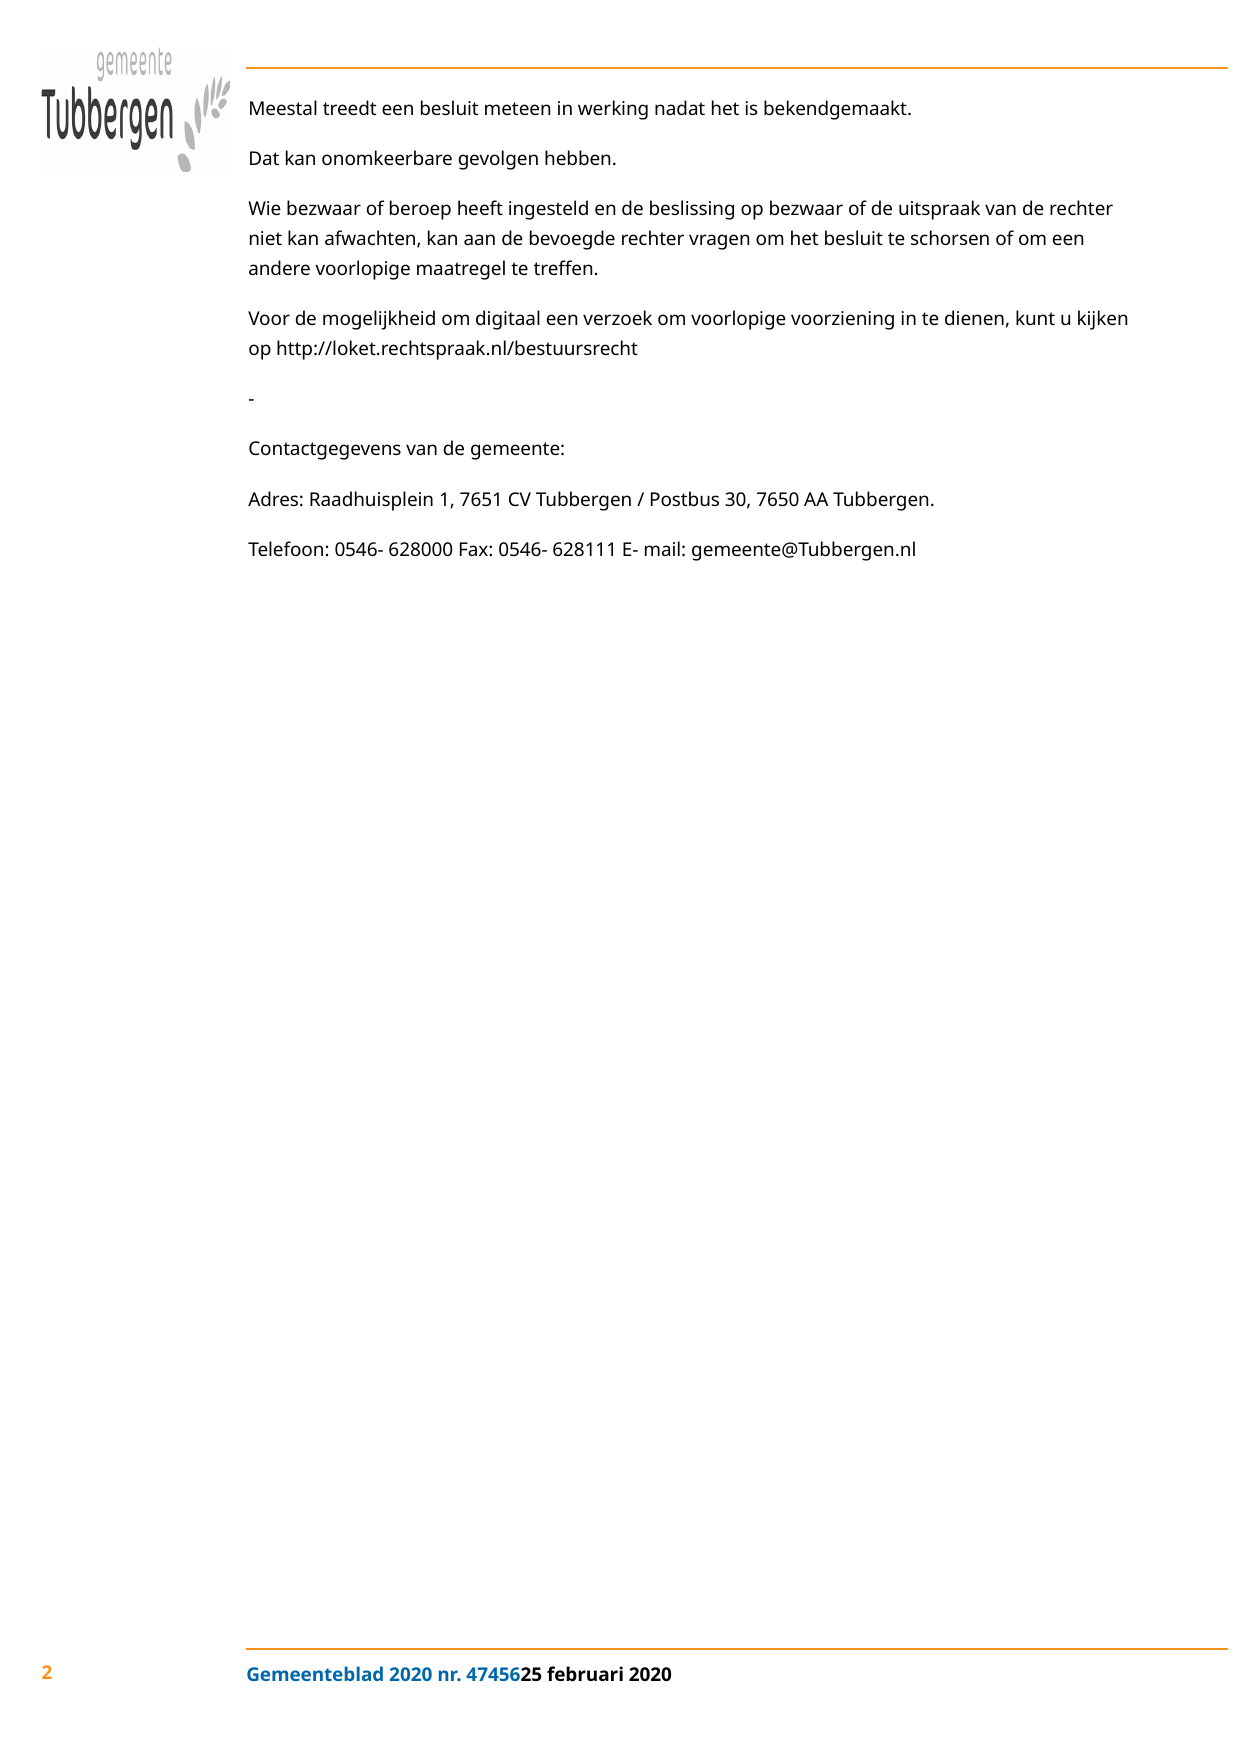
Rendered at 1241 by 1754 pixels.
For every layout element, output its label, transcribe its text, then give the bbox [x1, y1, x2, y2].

text Meestal treedt een besluit meteen in werking nadat het is bekendgemaakt. [248, 95, 1152, 121]
text - [248, 385, 1152, 411]
text Dat kan onomkeerbare gevolgen hebben. [248, 145, 1152, 171]
text Wie bezwaar of beroep heeft ingesteld en de beslissing op bezwaar of de uitspraak van de rechter niet kan afwachten, kan aan de bevoegde rechter vragen om het besluit te schorsen of om een andere voorlopige maatregel te treffen. [248, 196, 1152, 281]
picture [41, 47, 231, 172]
text Adres: Raadhuisplein 1, 7651 CV Tubbergen / Postbus 30, 7650 AA Tubbergen. [248, 486, 1152, 512]
text Voor de mogelijkheid om digitaal een verzoek om voorlopige voorziening in te dienen, kunt u kijken op http://loket.rechtspraak.nl/bestuursrecht [248, 305, 1152, 361]
text Contactgegevens van de gemeente: [248, 436, 1152, 461]
text Telefoon: 0546- 628000 Fax: 0546- 628111 E- mail: gemeente@Tubbergen.nl [248, 536, 1152, 562]
